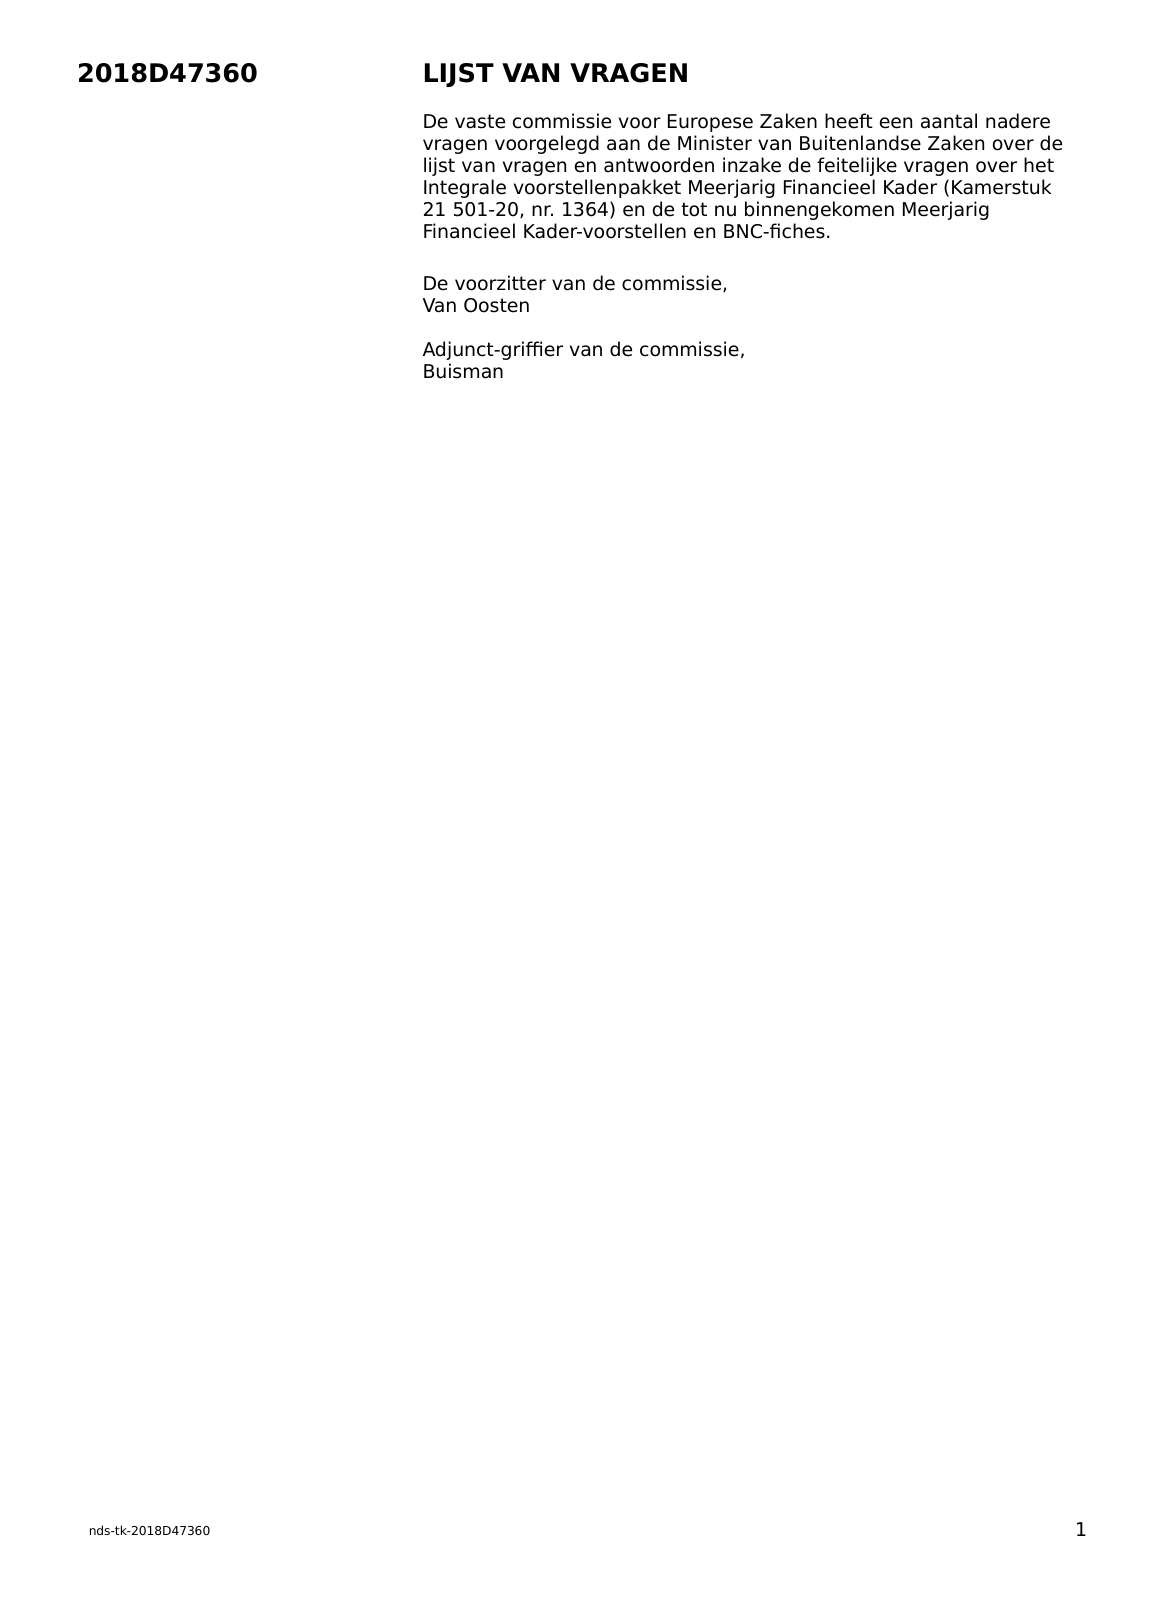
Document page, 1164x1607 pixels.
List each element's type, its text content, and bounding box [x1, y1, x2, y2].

text nds-tk-2018D47360 [88, 1524, 323, 1538]
text Adjunct-griffier van de commissie, Buisman [422, 339, 1087, 383]
text De voorzitter van de commissie, Van Oosten [422, 273, 1087, 317]
text De vaste commissie voor Europese Zaken heeft een aantal nadere vragen voorgelegd aan de Minister van Buitenlandse Zaken over de lijst van vragen en antwoorden inzake de feitelijke vragen over het Integrale voorstellenpakket Meerjarig Financieel Kader (Kamerstuk 21 501-20, nr. 1364) en de tot nu binnengekomen Meerjarig Financieel Kader-voorstellen en BNC-fiches. [422, 111, 1087, 243]
text 2018D47360 LIJST VAN VRAGEN [77, 59, 1087, 89]
